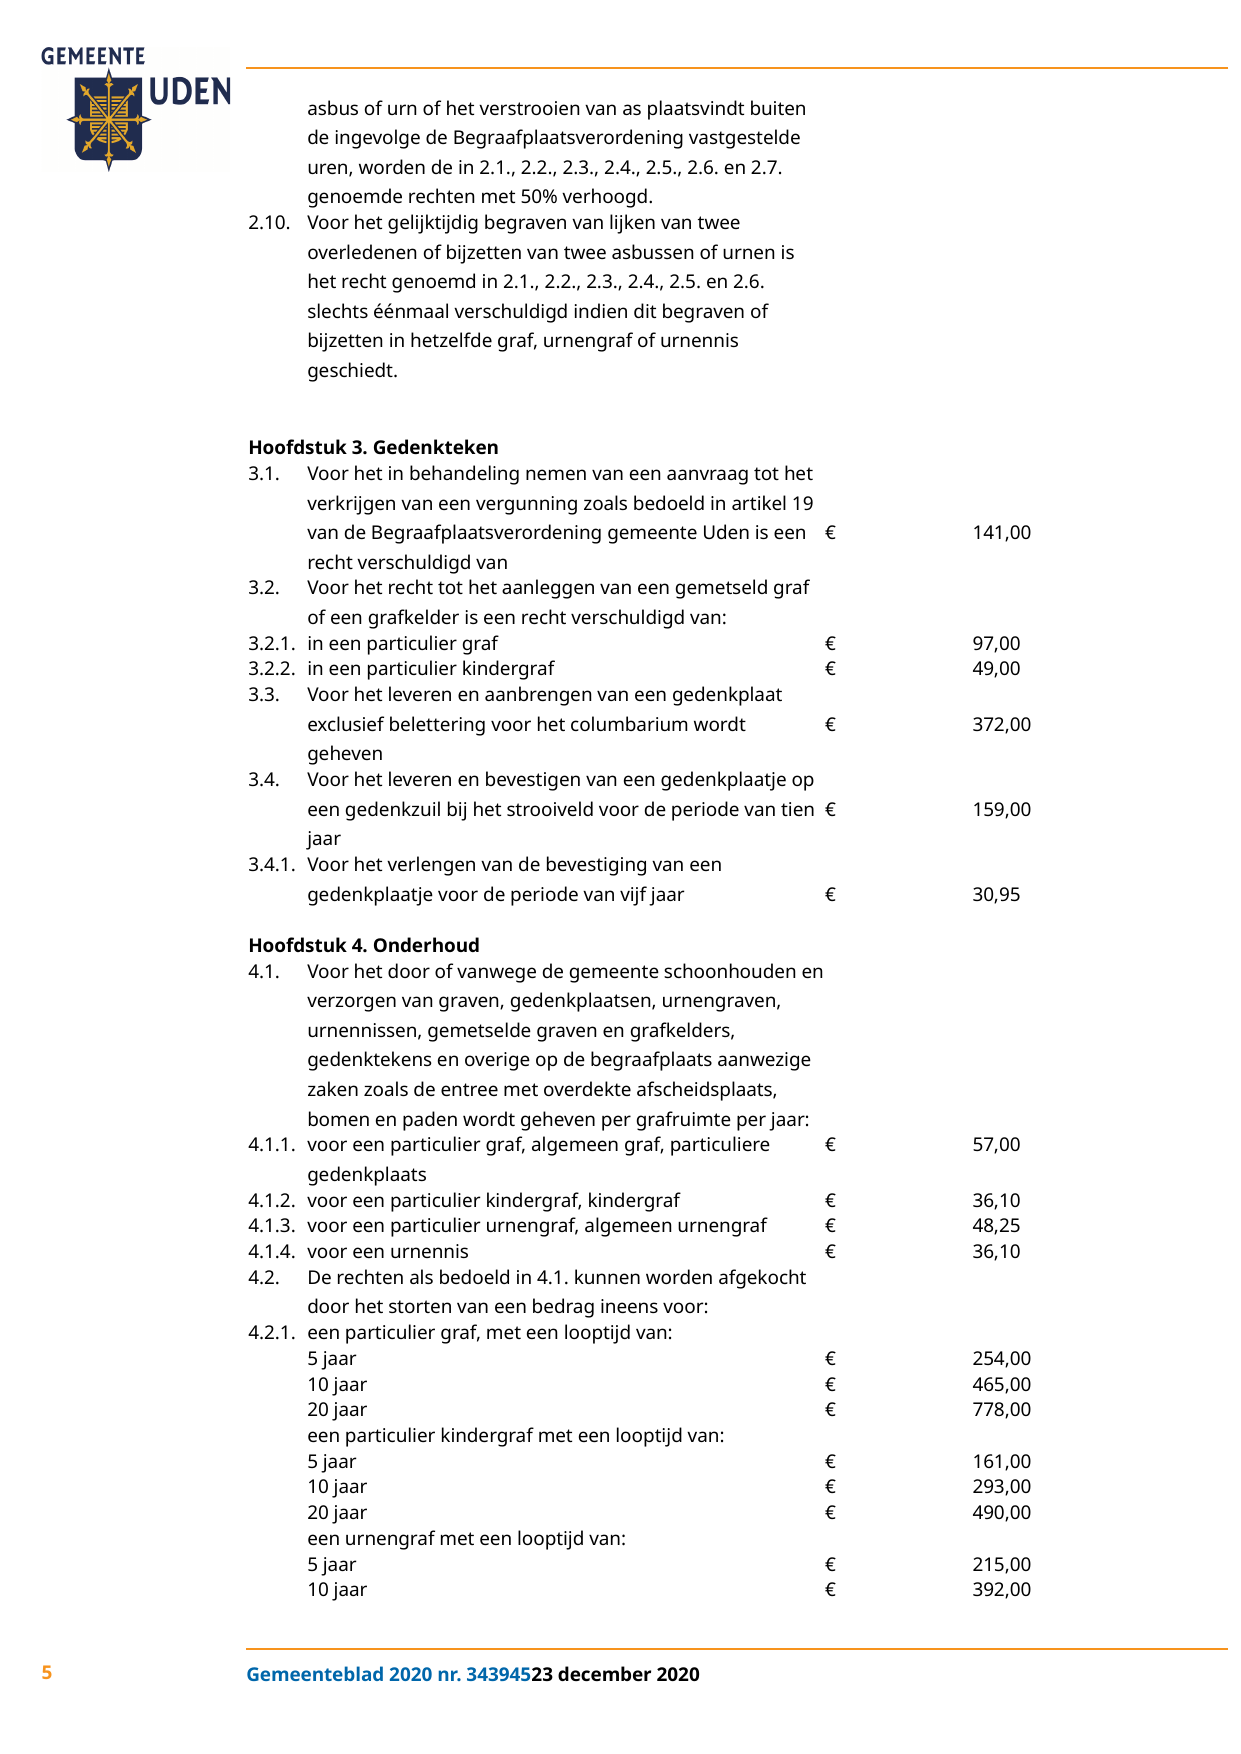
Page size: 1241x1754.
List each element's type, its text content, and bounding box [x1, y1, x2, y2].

table_cell € [825, 460, 972, 574]
table_cell € [825, 1132, 972, 1187]
table_cell De rechten als bedoeld in 4.1. kunnen worden afgekocht door het storten van een bedrag ineens voor: [248, 1264, 825, 1319]
table_cell 20 jaar [248, 1500, 825, 1525]
table_cell 159,00 [972, 766, 1152, 851]
table_cell 465,00 [972, 1371, 1152, 1397]
table_cell 36,10 [972, 1238, 1152, 1264]
table_cell [825, 209, 972, 383]
table_cell [825, 932, 972, 958]
table_cell 372,00 [972, 681, 1152, 766]
table_cell [825, 1264, 972, 1319]
table_cell 36,10 [972, 1187, 1152, 1213]
table_cell 10 jaar [248, 1474, 825, 1499]
table_cell € [825, 1345, 972, 1371]
table_cell 778,00 [972, 1397, 1152, 1422]
table_cell [825, 434, 972, 460]
table_cell € [825, 766, 972, 851]
table_cell 57,00 [972, 1132, 1152, 1187]
table_cell [825, 575, 972, 630]
table_cell € [825, 1474, 972, 1499]
table_cell € [825, 1213, 972, 1238]
table_cell [972, 95, 1152, 209]
table_cell € [825, 656, 972, 681]
table_cell € [825, 851, 972, 906]
table_cell € [825, 681, 972, 766]
table_cell Hoofdstuk 3. Gedenkteken [248, 434, 825, 460]
table_cell [972, 958, 1152, 1132]
table_cell [972, 575, 1152, 630]
table_cell € [825, 1371, 972, 1397]
table_cell [248, 383, 825, 409]
table_cell 49,00 [972, 656, 1152, 681]
table_cell 490,00 [972, 1500, 1152, 1525]
table_cell Voor het leveren en bevestigen van een gedenkplaatje op een gedenkzuil bij het strooiveld voor de periode van tien jaar [248, 766, 825, 851]
table_cell Voor het in behandeling nemen van een aanvraag tot het verkrijgen van een vergunning zoals bedoeld in artikel 19 van de Begraafplaatsverordening gemeente Uden is een recht verschuldigd van [248, 460, 825, 574]
table_cell € [825, 1500, 972, 1525]
table_cell [972, 434, 1152, 460]
table_cell voor een urnennis [248, 1238, 825, 1264]
table_cell [825, 958, 972, 1132]
table_cell [248, 906, 825, 932]
table_cell € [825, 630, 972, 656]
table_cell 5 jaar [248, 1448, 825, 1474]
table_cell € [825, 1397, 972, 1422]
table_cell Voor het gelijktijdig begraven van lijken van twee overledenen of bijzetten van twee asbussen of urnen is het recht genoemd in 2.1., 2.2., 2.3., 2.4., 2.5. en 2.6. slechts éénmaal verschuldigd indien dit begraven of bijzetten in hetzelfde graf, urnengraf of urnennis geschiedt. [248, 209, 825, 383]
table_cell Hoofdstuk 4. Onderhoud [248, 932, 825, 958]
table_cell 293,00 [972, 1474, 1152, 1499]
table_cell € [825, 1551, 972, 1577]
table_cell een particulier graf, met een looptijd van: [248, 1319, 825, 1345]
table_cell voor een particulier urnengraf, algemeen urnengraf [248, 1213, 825, 1238]
table_cell [825, 1319, 972, 1345]
table_cell [825, 95, 972, 209]
table_cell [972, 1525, 1152, 1551]
table_cell voor een particulier graf, algemeen graf, particuliere gedenkplaats [248, 1132, 825, 1187]
table_cell [972, 932, 1152, 958]
table_cell Voor het leveren en aanbrengen van een gedenkplaat exclusief belettering voor het columbarium wordt geheven [248, 681, 825, 766]
table_cell in een particulier kindergraf [248, 656, 825, 681]
table_cell 10 jaar [248, 1371, 825, 1397]
table_cell 5 jaar [248, 1345, 825, 1371]
table_cell 10 jaar [248, 1577, 825, 1602]
table_cell 5 jaar [248, 1551, 825, 1577]
table_cell 141,00 [972, 460, 1152, 574]
table_cell [972, 906, 1152, 932]
table_cell [972, 1319, 1152, 1345]
table_cell [825, 383, 972, 409]
table_cell [825, 906, 972, 932]
table_cell 215,00 [972, 1551, 1152, 1577]
table_cell in een particulier graf [248, 630, 825, 656]
table_cell een particulier kindergraf met een looptijd van: [248, 1422, 825, 1448]
picture [41, 47, 231, 172]
table_cell asbus of urn of het verstrooien van as plaatsvindt buiten de ingevolge de Begraafplaatsverordening vastgestelde uren, worden de in 2.1., 2.2., 2.3., 2.4., 2.5., 2.6. en 2.7. genoemde rechten met 50% verhoogd. [248, 95, 825, 209]
table_cell 161,00 [972, 1448, 1152, 1474]
table_cell [825, 409, 972, 434]
table_cell 20 jaar [248, 1397, 825, 1422]
table_cell [972, 383, 1152, 409]
table_cell [972, 1264, 1152, 1319]
table_cell [825, 1422, 972, 1448]
table_cell een urnengraf met een looptijd van: [248, 1525, 825, 1551]
table_cell [972, 209, 1152, 383]
table_cell [972, 409, 1152, 434]
table_cell voor een particulier kindergraf, kindergraf [248, 1187, 825, 1213]
table_cell [972, 1422, 1152, 1448]
table_cell 48,25 [972, 1213, 1152, 1238]
table_cell 254,00 [972, 1345, 1152, 1371]
table_cell 392,00 [972, 1577, 1152, 1602]
table_cell € [825, 1238, 972, 1264]
table_cell [825, 1525, 972, 1551]
table_cell Voor het door of vanwege de gemeente schoonhouden en verzorgen van graven, gedenkplaatsen, urnengraven, urnennissen, gemetselde graven en grafkelders, gedenktekens en overige op de begraafplaats aanwezige zaken zoals de entree met overdekte afscheidsplaats, bomen en paden wordt geheven per grafruimte per jaar: [248, 958, 825, 1132]
table_cell 97,00 [972, 630, 1152, 656]
table_cell Voor het verlengen van de bevestiging van een gedenkplaatje voor de periode van vijf jaar [248, 851, 825, 906]
table_cell € [825, 1187, 972, 1213]
table_cell 30,95 [972, 851, 1152, 906]
table_cell € [825, 1448, 972, 1474]
table_cell € [825, 1577, 972, 1602]
table_cell [248, 409, 825, 434]
table_cell Voor het recht tot het aanleggen van een gemetseld graf of een grafkelder is een recht verschuldigd van: [248, 575, 825, 630]
